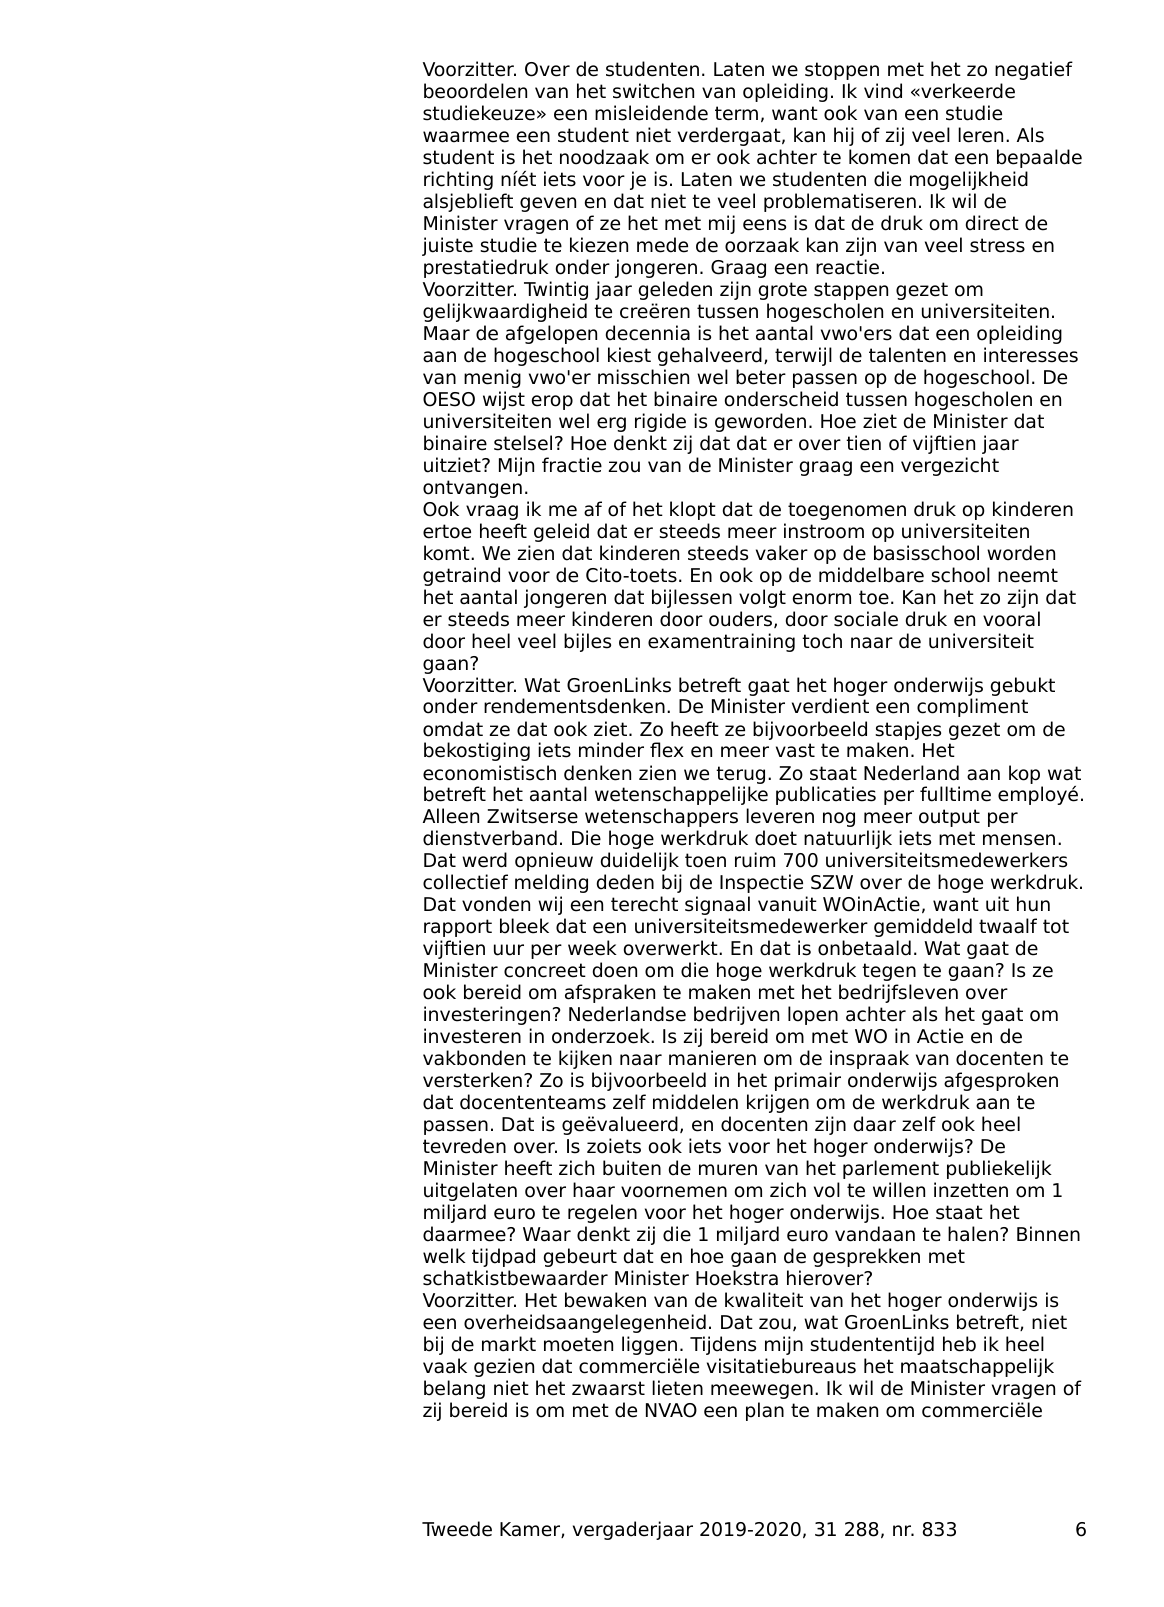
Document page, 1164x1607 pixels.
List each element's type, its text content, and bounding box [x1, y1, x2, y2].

text Voorzitter. Twintig jaar geleden zijn grote stappen gezet om gelijkwaardigheid te creëren tussen hogescholen en universiteiten. Maar de afgelopen decennia is het aantal vwo'ers dat een opleiding aan de hogeschool kiest gehalveerd, terwijl de talenten en interesses van menig vwo'er misschien wel beter passen op de hogeschool. De OESO wijst erop dat het binaire onderscheid tussen hogescholen en universiteiten wel erg rigide is geworden. Hoe ziet de Minister dat binaire stelsel? Hoe denkt zij dat dat er over tien of vijftien jaar uitziet? Mijn fractie zou van de Minister graag een vergezicht ontvangen. [422, 279, 1087, 499]
text Voorzitter. Over de studenten. Laten we stoppen met het zo negatief beoordelen van het switchen van opleiding. Ik vind «verkeerde studiekeuze» een misleidende term, want ook van een studie waarmee een student niet verdergaat, kan hij of zij veel leren. Als student is het noodzaak om er ook achter te komen dat een bepaalde richting níét iets voor je is. Laten we studenten die mogelijkheid alsjeblieft geven en dat niet te veel problematiseren. Ik wil de Minister vragen of ze het met mij eens is dat de druk om direct de juiste studie te kiezen mede de oorzaak kan zijn van veel stress en prestatiedruk onder jongeren. Graag een reactie. [422, 59, 1087, 279]
text Voorzitter. Wat GroenLinks betreft gaat het hoger onderwijs gebukt onder rendementsdenken. De Minister verdient een compliment omdat ze dat ook ziet. Zo heeft ze bijvoorbeeld stapjes gezet om de bekostiging iets minder flex en meer vast te maken. Het economistisch denken zien we terug. Zo staat Nederland aan kop wat betreft het aantal wetenschappelijke publicaties per fulltime employé. Alleen Zwitserse wetenschappers leveren nog meer output per dienstverband. Die hoge werkdruk doet natuurlijk iets met mensen. Dat werd opnieuw duidelijk toen ruim 700 universiteitsmedewerkers collectief melding deden bij de Inspectie SZW over de hoge werkdruk. Dat vonden wij een terecht signaal vanuit WOinActie, want uit hun rapport bleek dat een universiteitsmedewerker gemiddeld twaalf tot vijftien uur per week overwerkt. En dat is onbetaald. Wat gaat de Minister concreet doen om die hoge werkdruk tegen te gaan? Is ze ook bereid om afspraken te maken met het bedrijfsleven over investeringen? Nederlandse bedrijven lopen achter als het gaat om investeren in onderzoek. Is zij bereid om met WO in Actie en de vakbonden te kijken naar manieren om de inspraak van docenten te versterken? Zo is bijvoorbeeld in het primair onderwijs afgesproken dat docententeams zelf middelen krijgen om de werkdruk aan te passen. Dat is geëvalueerd, en docenten zijn daar zelf ook heel tevreden over. Is zoiets ook iets voor het hoger onderwijs? De Minister heeft zich buiten de muren van het parlement publiekelijk uitgelaten over haar voornemen om zich vol te willen inzetten om 1 miljard euro te regelen voor het hoger onderwijs. Hoe staat het daarmee? Waar denkt zij die 1 miljard euro vandaan te halen? Binnen welk tijdpad gebeurt dat en hoe gaan de gesprekken met schatkistbewaarder Minister Hoekstra hierover? [422, 674, 1087, 1290]
text Voorzitter. Het bewaken van de kwaliteit van het hoger onderwijs is een overheidsaangelegenheid. Dat zou, wat GroenLinks betreft, niet bij de markt moeten liggen. Tijdens mijn studententijd heb ik heel vaak gezien dat commerciële visitatiebureaus het maatschappelijk belang niet het zwaarst lieten meewegen. Ik wil de Minister vragen of zij bereid is om met de NVAO een plan te maken om commerciële [422, 1290, 1087, 1422]
text Ook vraag ik me af of het klopt dat de toegenomen druk op kinderen ertoe heeft geleid dat er steeds meer instroom op universiteiten komt. We zien dat kinderen steeds vaker op de basisschool worden getraind voor de Cito-toets. En ook op de middelbare school neemt het aantal jongeren dat bijlessen volgt enorm toe. Kan het zo zijn dat er steeds meer kinderen door ouders, door sociale druk en vooral door heel veel bijles en examentraining toch naar de universiteit gaan? [422, 499, 1087, 674]
